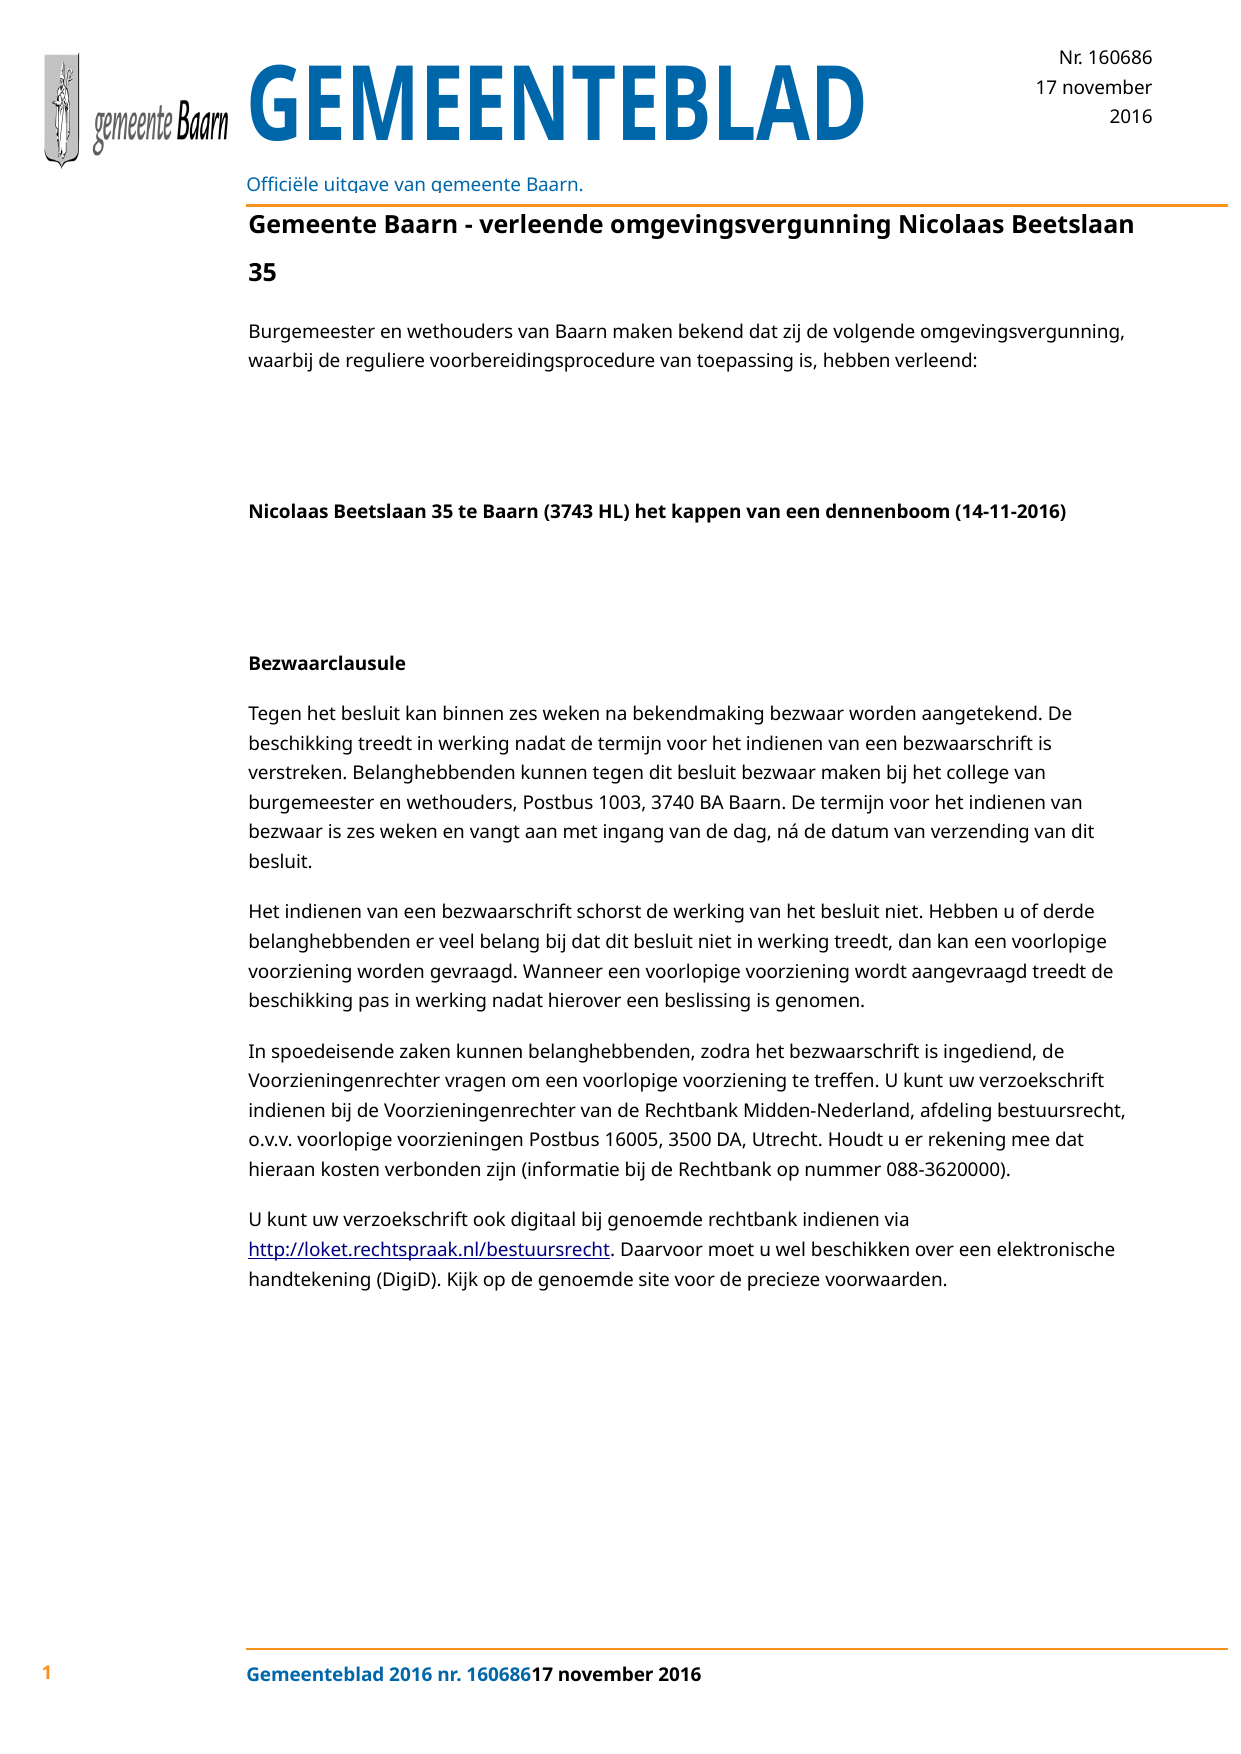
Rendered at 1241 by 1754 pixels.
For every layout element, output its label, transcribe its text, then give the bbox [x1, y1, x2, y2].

text Gemeente Baarn - verleende omgevingsvergunning Nicolaas Beetslaan 35 [248, 207, 1152, 288]
text Het indienen van een bezwaarschrift schorst de werking van het besluit niet. Hebben u of derde belanghebbenden er veel belang bij dat dit besluit niet in werking treedt, dan kan een voorlopige voorziening worden gevraagd. Wanneer een voorlopige voorziening wordt aangevraagd treedt de beschikking pas in werking nadat hierover een beslissing is genomen. [248, 899, 1152, 1013]
text Bezwaarclausule [248, 650, 1152, 676]
text Nicolaas Beetslaan 35 te Baarn (3743 HL) het kappen van een dennenboom (14-11-2016) [248, 499, 1152, 524]
text Tegen het besluit kan binnen zes weken na bekendmaking bezwaar worden aangetekend. De beschikking treedt in werking nadat de termijn voor het indienen van een bezwaarschrift is verstreken. Belanghebbenden kunnen tegen dit besluit bezwaar maken bij het college van burgemeester en wethouders, Postbus 1003, 3740 BA Baarn. De termijn voor het indienen van bezwaar is zes weken en vangt aan met ingang van de dag, ná de datum van verzending van dit besluit. [248, 700, 1152, 874]
picture [41, 47, 231, 172]
text In spoedeisende zaken kunnen belanghebbenden, zodra het bezwaarschrift is ingediend, de Voorzieningenrechter vragen om een voorlopige voorziening te treffen. U kunt uw verzoekschrift indienen bij de Voorzieningenrechter van de Rechtbank Midden-Nederland, afdeling bestuursrecht, o.v.v. voorlopige voorzieningen Postbus 16005, 3500 DA, Utrecht. Houdt u er rekening mee dat hieraan kosten verbonden zijn (informatie bij de Rechtbank op nummer 088-3620000). [248, 1038, 1152, 1182]
text Burgemeester en wethouders van Baarn maken bekend dat zij de volgende omgevingsvergunning, waarbij de reguliere voorbereidingsprocedure van toepassing is, hebben verleend: [248, 318, 1152, 373]
text U kunt uw verzoekschrift ook digitaal bij genoemde rechtbank indienen via http://loket.rechtspraak.nl/bestuursrecht. Daarvoor moet u wel beschikken over een elektronische handtekening (DigiD). Kijk op de genoemde site voor de precieze voorwaarden. [248, 1207, 1152, 1292]
